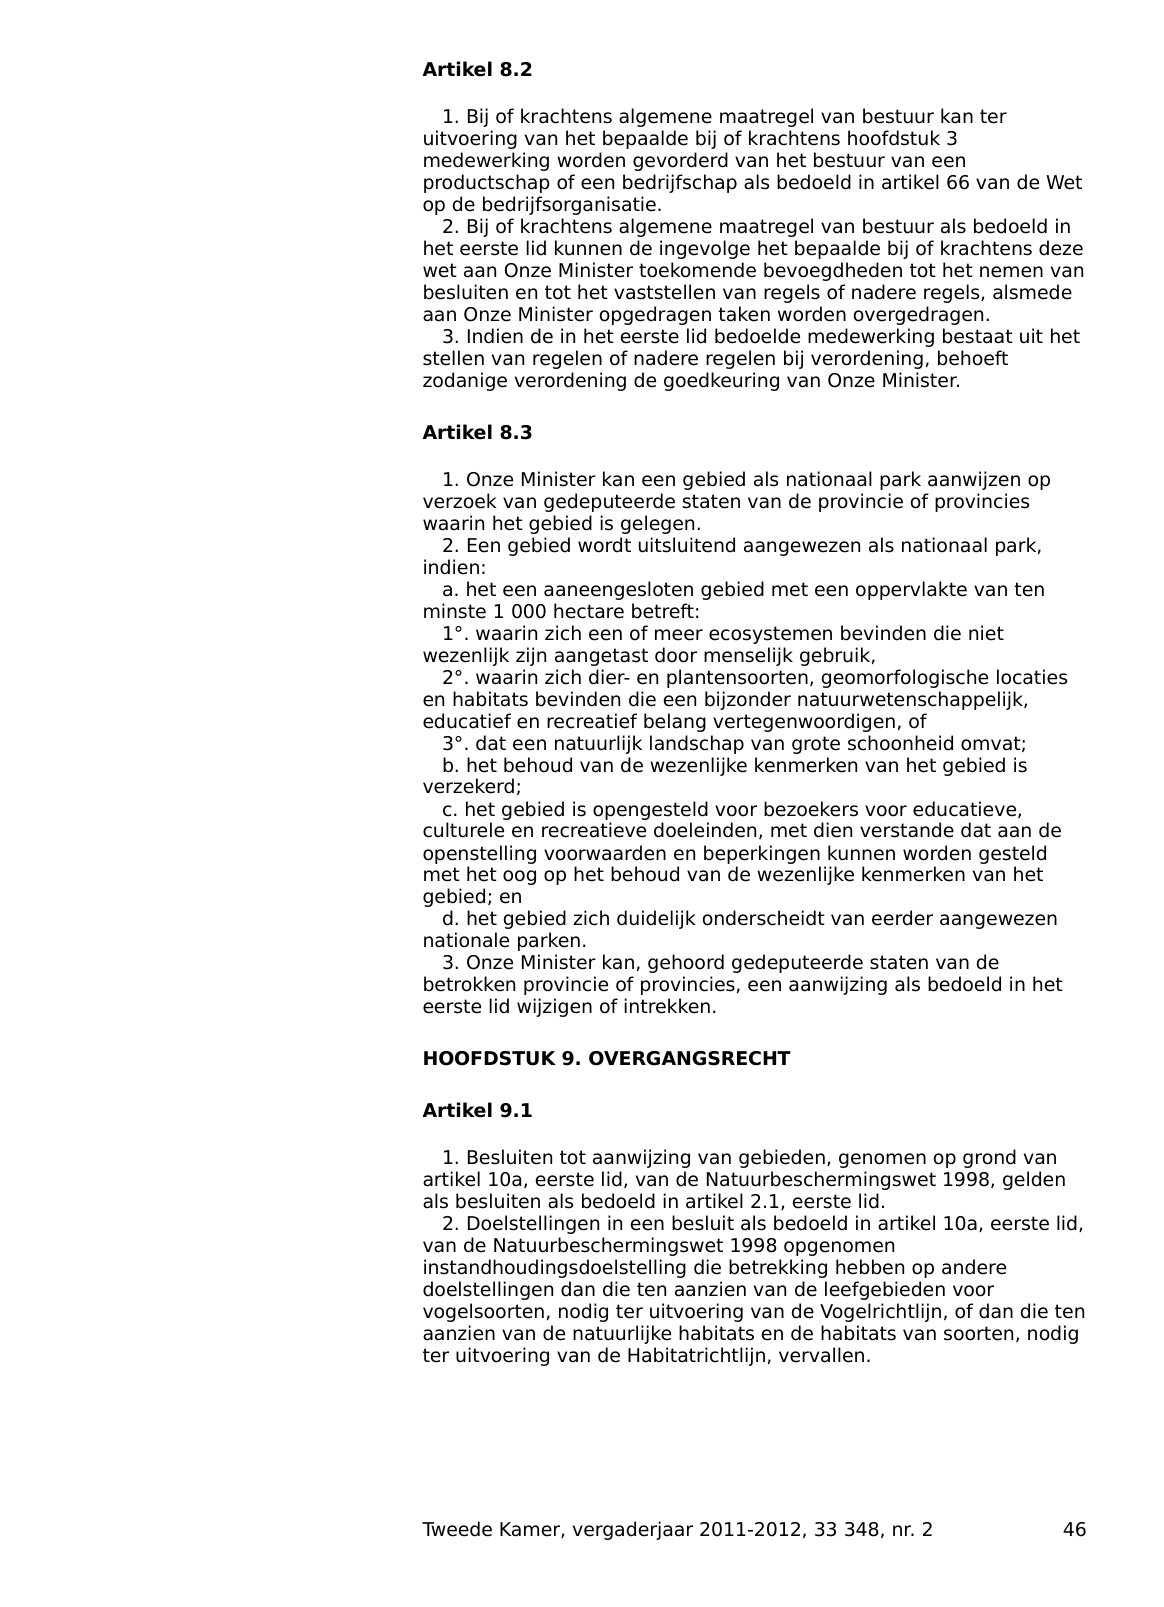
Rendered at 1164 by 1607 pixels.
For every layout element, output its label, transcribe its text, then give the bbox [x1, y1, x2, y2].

text 1. Besluiten tot aanwijzing van gebieden, genomen op grond van artikel 10a, eerste lid, van de Natuurbeschermingswet 1998, gelden als besluiten als bedoeld in artikel 2.1, eerste lid. [422, 1147, 1087, 1213]
subtitle HOOFDSTUK 9. OVERGANGSRECHT [422, 1048, 1087, 1070]
text 2. Bij of krachtens algemene maatregel van bestuur als bedoeld in het eerste lid kunnen de ingevolge het bepaalde bij of krachtens deze wet aan Onze Minister toekomende bevoegdheden tot het nemen van besluiten en tot het vaststellen van regels of nadere regels, alsmede aan Onze Minister opgedragen taken worden overgedragen. [422, 216, 1087, 326]
text d. het gebied zich duidelijk onderscheidt van eerder aangewezen nationale parken. [422, 908, 1087, 952]
text 3. Indien de in het eerste lid bedoelde medewerking bestaat uit het stellen van regelen of nadere regelen bij verordening, behoeft zodanige verordening de goedkeuring van Onze Minister. [422, 326, 1087, 392]
text b. het behoud van de wezenlijke kenmerken van het gebied is verzekerd; [422, 754, 1087, 798]
text 1. Onze Minister kan een gebied als nationaal park aanwijzen op verzoek van gedeputeerde staten van de provincie of provincies waarin het gebied is gelegen. [422, 469, 1087, 535]
text 1°. waarin zich een of meer ecosystemen bevinden die niet wezenlijk zijn aangetast door menselijk gebruik, [422, 623, 1087, 667]
text 2°. waarin zich dier- en plantensoorten, geomorfologische locaties en habitats bevinden die een bijzonder natuurwetenschappelijk, educatief en recreatief belang vertegenwoordigen, of [422, 667, 1087, 732]
subtitle Artikel 9.1 [422, 1100, 1087, 1122]
text 2. Een gebied wordt uitsluitend aangewezen als nationaal park, indien: [422, 535, 1087, 579]
subtitle Artikel 8.3 [422, 422, 1087, 444]
text 2. Doelstellingen in een besluit als bedoeld in artikel 10a, eerste lid, van de Natuurbeschermingswet 1998 opgenomen instandhoudingsdoelstelling die betrekking hebben op andere doelstellingen dan die ten aanzien van de leefgebieden voor vogelsoorten, nodig ter uitvoering van de Vogelrichtlijn, of dan die ten aanzien van de natuurlijke habitats en de habitats van soorten, nodig ter uitvoering van de Habitatrichtlijn, vervallen. [422, 1213, 1087, 1367]
text c. het gebied is opengesteld voor bezoekers voor educatieve, culturele en recreatieve doeleinden, met dien verstande dat aan de openstelling voorwaarden en beperkingen kunnen worden gesteld met het oog op het behoud van de wezenlijke kenmerken van het gebied; en [422, 798, 1087, 908]
text 3°. dat een natuurlijk landschap van grote schoonheid omvat; [422, 732, 1087, 754]
text 1. Bij of krachtens algemene maatregel van bestuur kan ter uitvoering van het bepaalde bij of krachtens hoofdstuk 3 medewerking worden gevorderd van het bestuur van een productschap of een bedrijfschap als bedoeld in artikel 66 van de Wet op de bedrijfsorganisatie. [422, 106, 1087, 216]
text 3. Onze Minister kan, gehoord gedeputeerde staten van de betrokken provincie of provincies, een aanwijzing als bedoeld in het eerste lid wijzigen of intrekken. [422, 952, 1087, 1018]
subtitle Artikel 8.2 [422, 59, 1087, 81]
text a. het een aaneengesloten gebied met een oppervlakte van ten minste 1 000 hectare betreft: [422, 579, 1087, 623]
